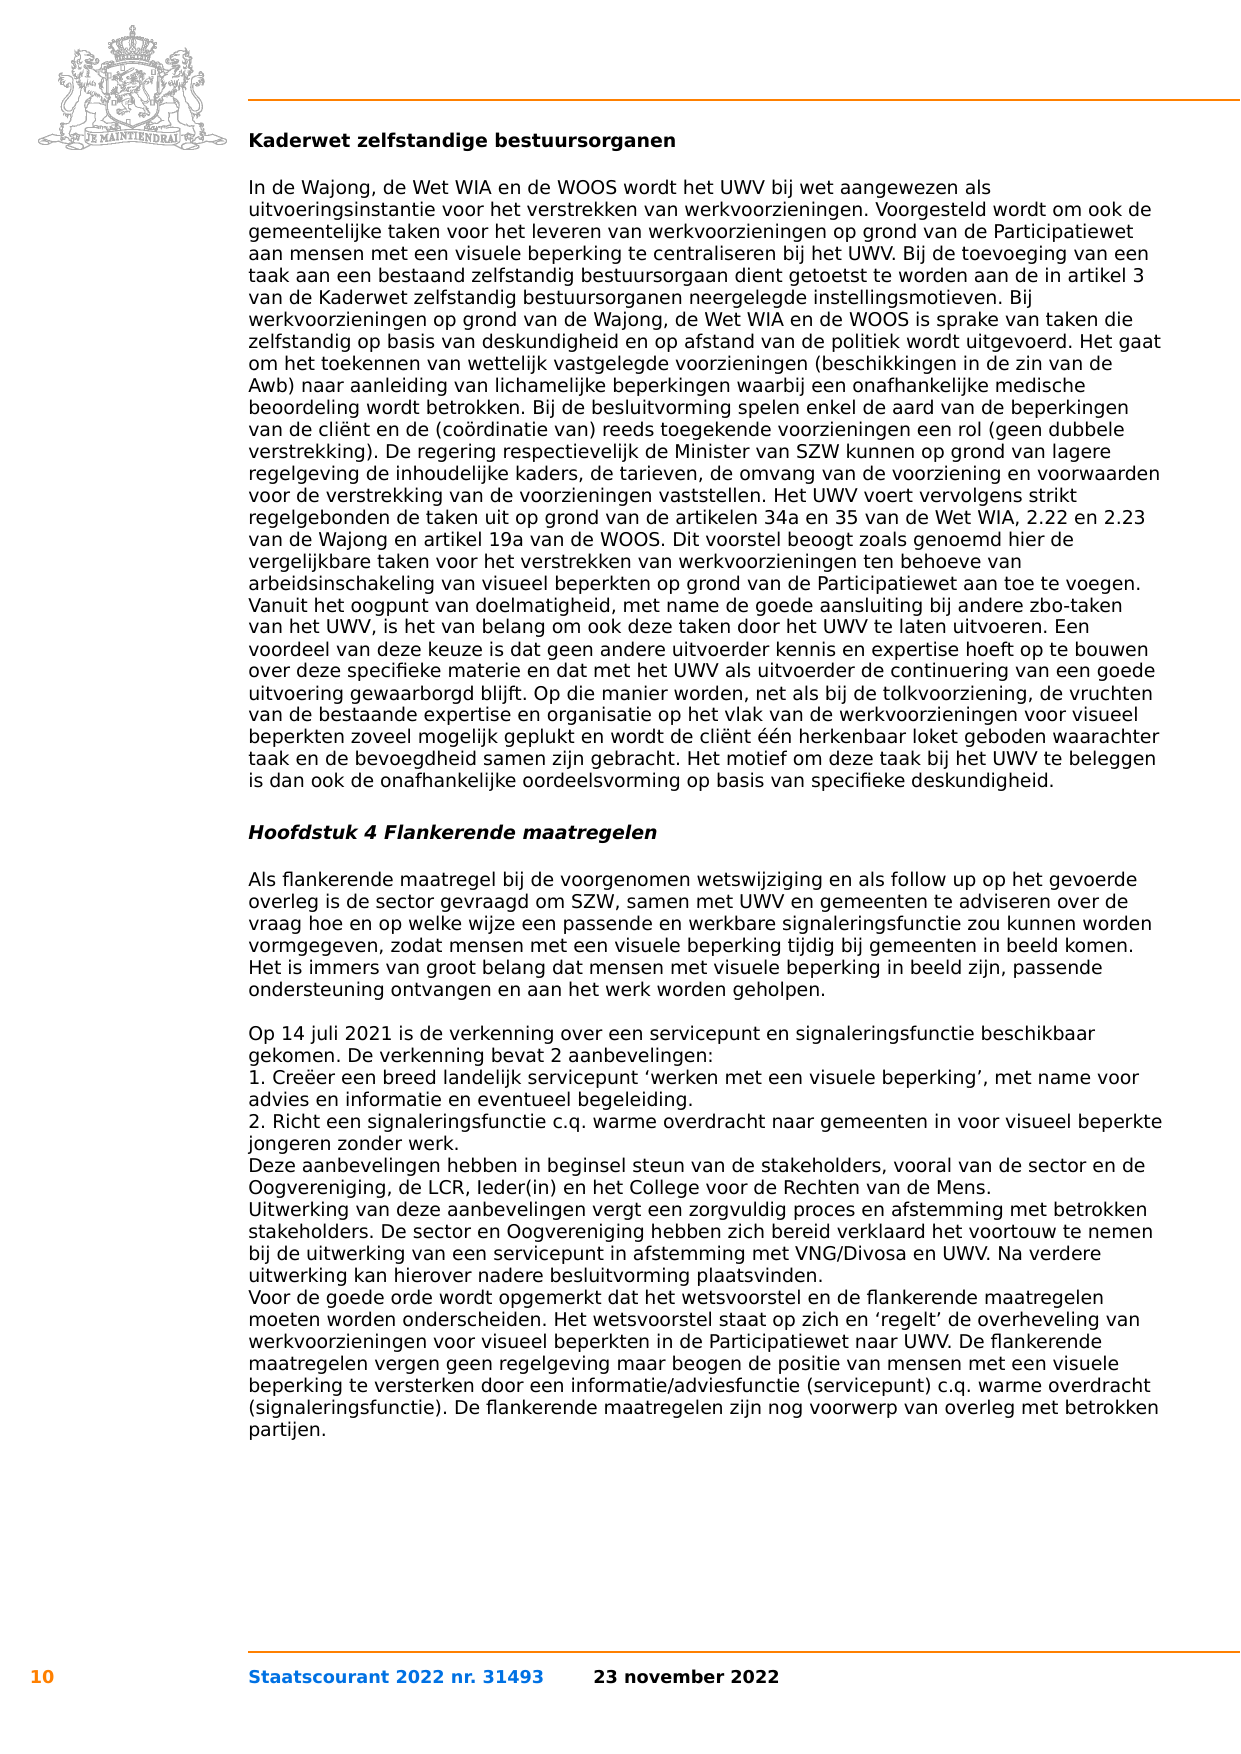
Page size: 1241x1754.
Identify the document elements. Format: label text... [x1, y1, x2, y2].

subtitle Kaderwet zelfstandige bestuursorganen [248, 130, 1163, 152]
text Op 14 juli 2021 is de verkenning over een servicepunt en signaleringsfunctie beschikbaar gekomen. De verkenning bevat 2 aanbevelingen: [248, 1023, 1163, 1067]
text In de Wajong, de Wet WIA en de WOOS wordt het UWV bij wet aangewezen als uitvoeringsinstantie voor het verstrekken van werkvoorzieningen. Voorgesteld wordt om ook de gemeentelijke taken voor het leveren van werkvoorzieningen op grond van de Participatiewet aan mensen met een visuele beperking te centraliseren bij het UWV. Bij de toevoeging van een taak aan een bestaand zelfstandig bestuursorgaan dient getoetst te worden aan de in artikel 3 van de Kaderwet zelfstandig bestuursorganen neergelegde instellingsmotieven. Bij werkvoorzieningen op grond van de Wajong, de Wet WIA en de WOOS is sprake van taken die zelfstandig op basis van deskundigheid en op afstand van de politiek wordt uitgevoerd. Het gaat om het toekennen van wettelijk vastgelegde voorzieningen (beschikkingen in de zin van de Awb) naar aanleiding van lichamelijke beperkingen waarbij een onafhankelijke medische beoordeling wordt betrokken. Bij de besluitvorming spelen enkel de aard van de beperkingen van de cliënt en de (coördinatie van) reeds toegekende voorzieningen een rol (geen dubbele verstrekking). De regering respectievelijk de Minister van SZW kunnen op grond van lagere regelgeving de inhoudelijke kaders, de tarieven, de omvang van de voorziening en voorwaarden voor de verstrekking van de voorzieningen vaststellen. Het UWV voert vervolgens strikt regelgebonden de taken uit op grond van de artikelen 34a en 35 van de Wet WIA, 2.22 en 2.23 van de Wajong en artikel 19a van de WOOS. Dit voorstel beoogt zoals genoemd hier de vergelijkbare taken voor het verstrekken van werkvoorzieningen ten behoeve van arbeidsinschakeling van visueel beperkten op grond van de Participatiewet aan toe te voegen. Vanuit het oogpunt van doelmatigheid, met name de goede aansluiting bij andere zbo-taken van het UWV, is het van belang om ook deze taken door het UWV te laten uitvoeren. Een voordeel van deze keuze is dat geen andere uitvoerder kennis en expertise hoeft op te bouwen over deze specifieke materie en dat met het UWV als uitvoerder de continuering van een goede uitvoering gewaarborgd blijft. Op die manier worden, net als bij de tolkvoorziening, de vruchten van de bestaande expertise en organisatie op het vlak van de werkvoorzieningen voor visueel beperkten zoveel mogelijk geplukt en wordt de cliënt één herkenbaar loket geboden waarachter taak en de bevoegdheid samen zijn gebracht. Het motief om deze taak bij het UWV te beleggen is dan ook de onafhankelijke oordeelsvorming op basis van specifieke deskundigheid. [248, 177, 1163, 792]
text Als flankerende maatregel bij de voorgenomen wetswijziging en als follow up op het gevoerde overleg is de sector gevraagd om SZW, samen met UWV en gemeenten te adviseren over de vraag hoe en op welke wijze een passende en werkbare signaleringsfunctie zou kunnen worden vormgegeven, zodat mensen met een visuele beperking tijdig bij gemeenten in beeld komen. Het is immers van groot belang dat mensen met visuele beperking in beeld zijn, passende ondersteuning ontvangen en aan het werk worden geholpen. [248, 869, 1163, 1001]
subtitle Hoofdstuk 4 Flankerende maatregelen [248, 822, 1163, 844]
text 1. Creëer een breed landelijk servicepunt ‘werken met een visuele beperking’, met name voor advies en informatie en eventueel begeleiding. [248, 1067, 1163, 1111]
text Voor de goede orde wordt opgemerkt dat het wetsvoorstel en de flankerende maatregelen moeten worden onderscheiden. Het wetsvoorstel staat op zich en ‘regelt’ de overheveling van werkvoorzieningen voor visueel beperkten in de Participatiewet naar UWV. De flankerende maatregelen vergen geen regelgeving maar beogen de positie van mensen met een visuele beperking te versterken door een informatie/adviesfunctie (servicepunt) c.q. warme overdracht (signaleringsfunctie). De flankerende maatregelen zijn nog voorwerp van overleg met betrokken partijen. [248, 1287, 1163, 1441]
text Deze aanbevelingen hebben in beginsel steun van de stakeholders, vooral van de sector en de Oogvereniging, de LCR, Ieder(in) en het College voor de Rechten van de Mens. [248, 1155, 1163, 1199]
text 2. Richt een signaleringsfunctie c.q. warme overdracht naar gemeenten in voor visueel beperkte jongeren zonder werk. [248, 1111, 1163, 1155]
text Uitwerking van deze aanbevelingen vergt een zorgvuldig proces en afstemming met betrokken stakeholders. De sector en Oogvereniging hebben zich bereid verklaard het voortouw te nemen bij de uitwerking van een servicepunt in afstemming met VNG/Divosa en UWV. Na verdere uitwerking kan hierover nadere besluitvorming plaatsvinden. [248, 1199, 1163, 1287]
picture [38, 25, 227, 150]
